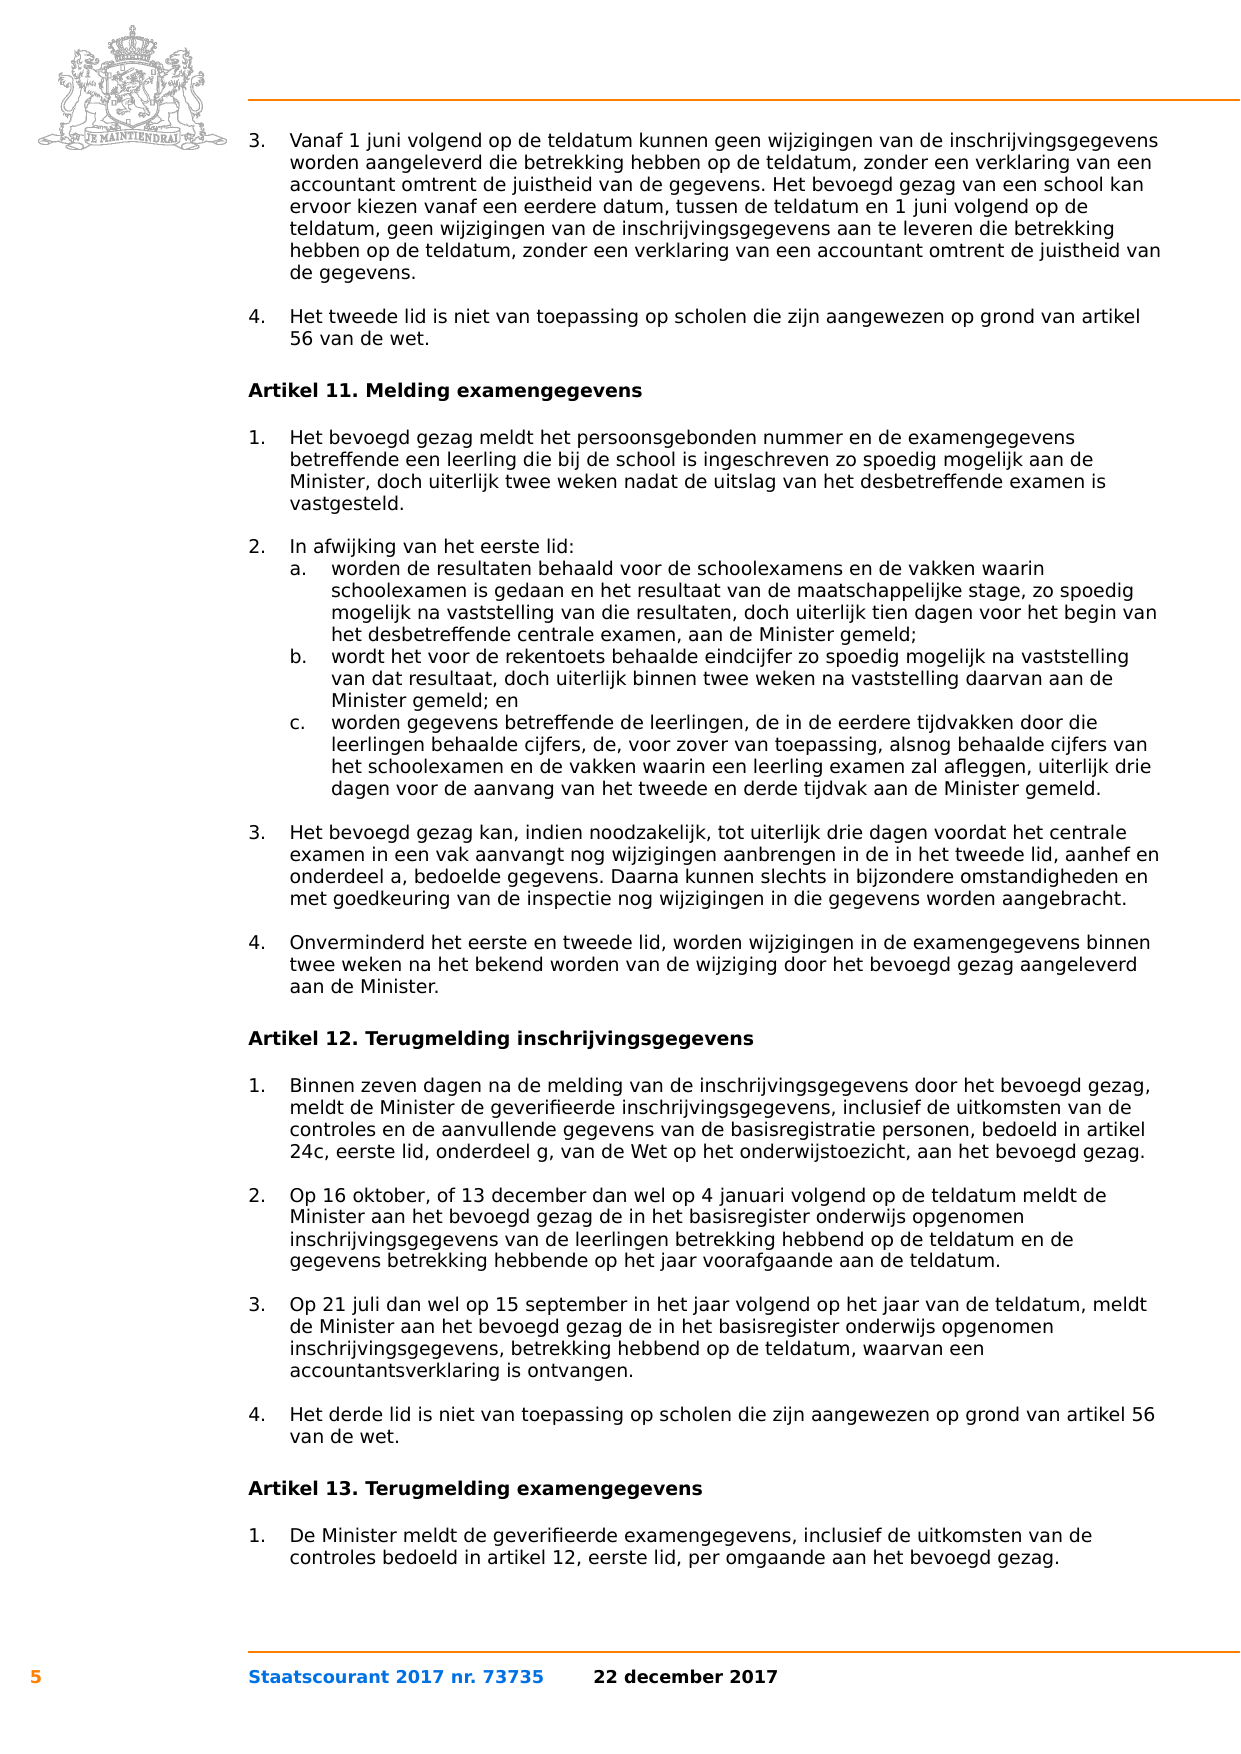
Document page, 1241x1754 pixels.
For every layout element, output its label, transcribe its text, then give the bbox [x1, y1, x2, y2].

text 1. Binnen zeven dagen na de melding van de inschrijvingsgegevens door het bevoegd gezag, meldt de Minister de geverifieerde inschrijvingsgegevens, inclusief de uitkomsten van de controles en de aanvullende gegevens van de basisregistratie personen, bedoeld in artikel 24c, eerste lid, onderdeel g, van de Wet op het onderwijstoezicht, aan het bevoegd gezag. [248, 1075, 1163, 1163]
text 4. Onverminderd het eerste en tweede lid, worden wijzigingen in de examengegevens binnen twee weken na het bekend worden van de wijziging door het bevoegd gezag aangeleverd aan de Minister. [248, 932, 1163, 998]
text 3. Vanaf 1 juni volgend op de teldatum kunnen geen wijzigingen van de inschrijvingsgegevens worden aangeleverd die betrekking hebben op de teldatum, zonder een verklaring van een accountant omtrent de juistheid van de gegevens. Het bevoegd gezag van een school kan ervoor kiezen vanaf een eerdere datum, tussen de teldatum en 1 juni volgend op de teldatum, geen wijzigingen van de inschrijvingsgegevens aan te leveren die betrekking hebben op de teldatum, zonder een verklaring van een accountant omtrent de juistheid van de gegevens. [248, 130, 1163, 284]
subtitle Artikel 12. Terugmelding inschrijvingsgegevens [248, 1028, 1163, 1050]
text 4. Het derde lid is niet van toepassing op scholen die zijn aangewezen op grond van artikel 56 van de wet. [248, 1404, 1163, 1448]
text 1. De Minister meldt de geverifieerde examengegevens, inclusief de uitkomsten van de controles bedoeld in artikel 12, eerste lid, per omgaande aan het bevoegd gezag. [248, 1525, 1163, 1569]
text 4. Het tweede lid is niet van toepassing op scholen die zijn aangewezen op grond van artikel 56 van de wet. [248, 306, 1163, 349]
text a. worden de resultaten behaald voor de schoolexamens en de vakken waarin schoolexamen is gedaan en het resultaat van de maatschappelijke stage, zo spoedig mogelijk na vaststelling van die resultaten, doch uiterlijk tien dagen voor het begin van het desbetreffende centrale examen, aan de Minister gemeld; [289, 558, 1163, 646]
subtitle Artikel 13. Terugmelding examengegevens [248, 1478, 1163, 1500]
text b. wordt het voor de rekentoets behaalde eindcijfer zo spoedig mogelijk na vaststelling van dat resultaat, doch uiterlijk binnen twee weken na vaststelling daarvan aan de Minister gemeld; en [289, 646, 1163, 712]
text 3. Het bevoegd gezag kan, indien noodzakelijk, tot uiterlijk drie dagen voordat het centrale examen in een vak aanvangt nog wijzigingen aanbrengen in de in het tweede lid, aanhef en onderdeel a, bedoelde gegevens. Daarna kunnen slechts in bijzondere omstandigheden en met goedkeuring van de inspectie nog wijzigingen in die gegevens worden aangebracht. [248, 822, 1163, 910]
text 2. In afwijking van het eerste lid: [248, 536, 1163, 558]
text 2. Op 16 oktober, of 13 december dan wel op 4 januari volgend op de teldatum meldt de Minister aan het bevoegd gezag de in het basisregister onderwijs opgenomen inschrijvingsgegevens van de leerlingen betrekking hebbend op de teldatum en de gegevens betrekking hebbende op het jaar voorafgaande aan de teldatum. [248, 1184, 1163, 1272]
subtitle Artikel 11. Melding examengegevens [248, 379, 1163, 402]
text 1. Het bevoegd gezag meldt het persoonsgebonden nummer en de examengegevens betreffende een leerling die bij de school is ingeschreven zo spoedig mogelijk aan de Minister, doch uiterlijk twee weken nadat de uitslag van het desbetreffende examen is vastgesteld. [248, 427, 1163, 514]
picture [38, 25, 227, 150]
text 3. Op 21 juli dan wel op 15 september in het jaar volgend op het jaar van de teldatum, meldt de Minister aan het bevoegd gezag de in het basisregister onderwijs opgenomen inschrijvingsgegevens, betrekking hebbend op de teldatum, waarvan een accountantsverklaring is ontvangen. [248, 1294, 1163, 1382]
text c. worden gegevens betreffende de leerlingen, de in de eerdere tijdvakken door die leerlingen behaalde cijfers, de, voor zover van toepassing, alsnog behaalde cijfers van het schoolexamen en de vakken waarin een leerling examen zal afleggen, uiterlijk drie dagen voor de aanvang van het tweede en derde tijdvak aan de Minister gemeld. [289, 712, 1163, 800]
